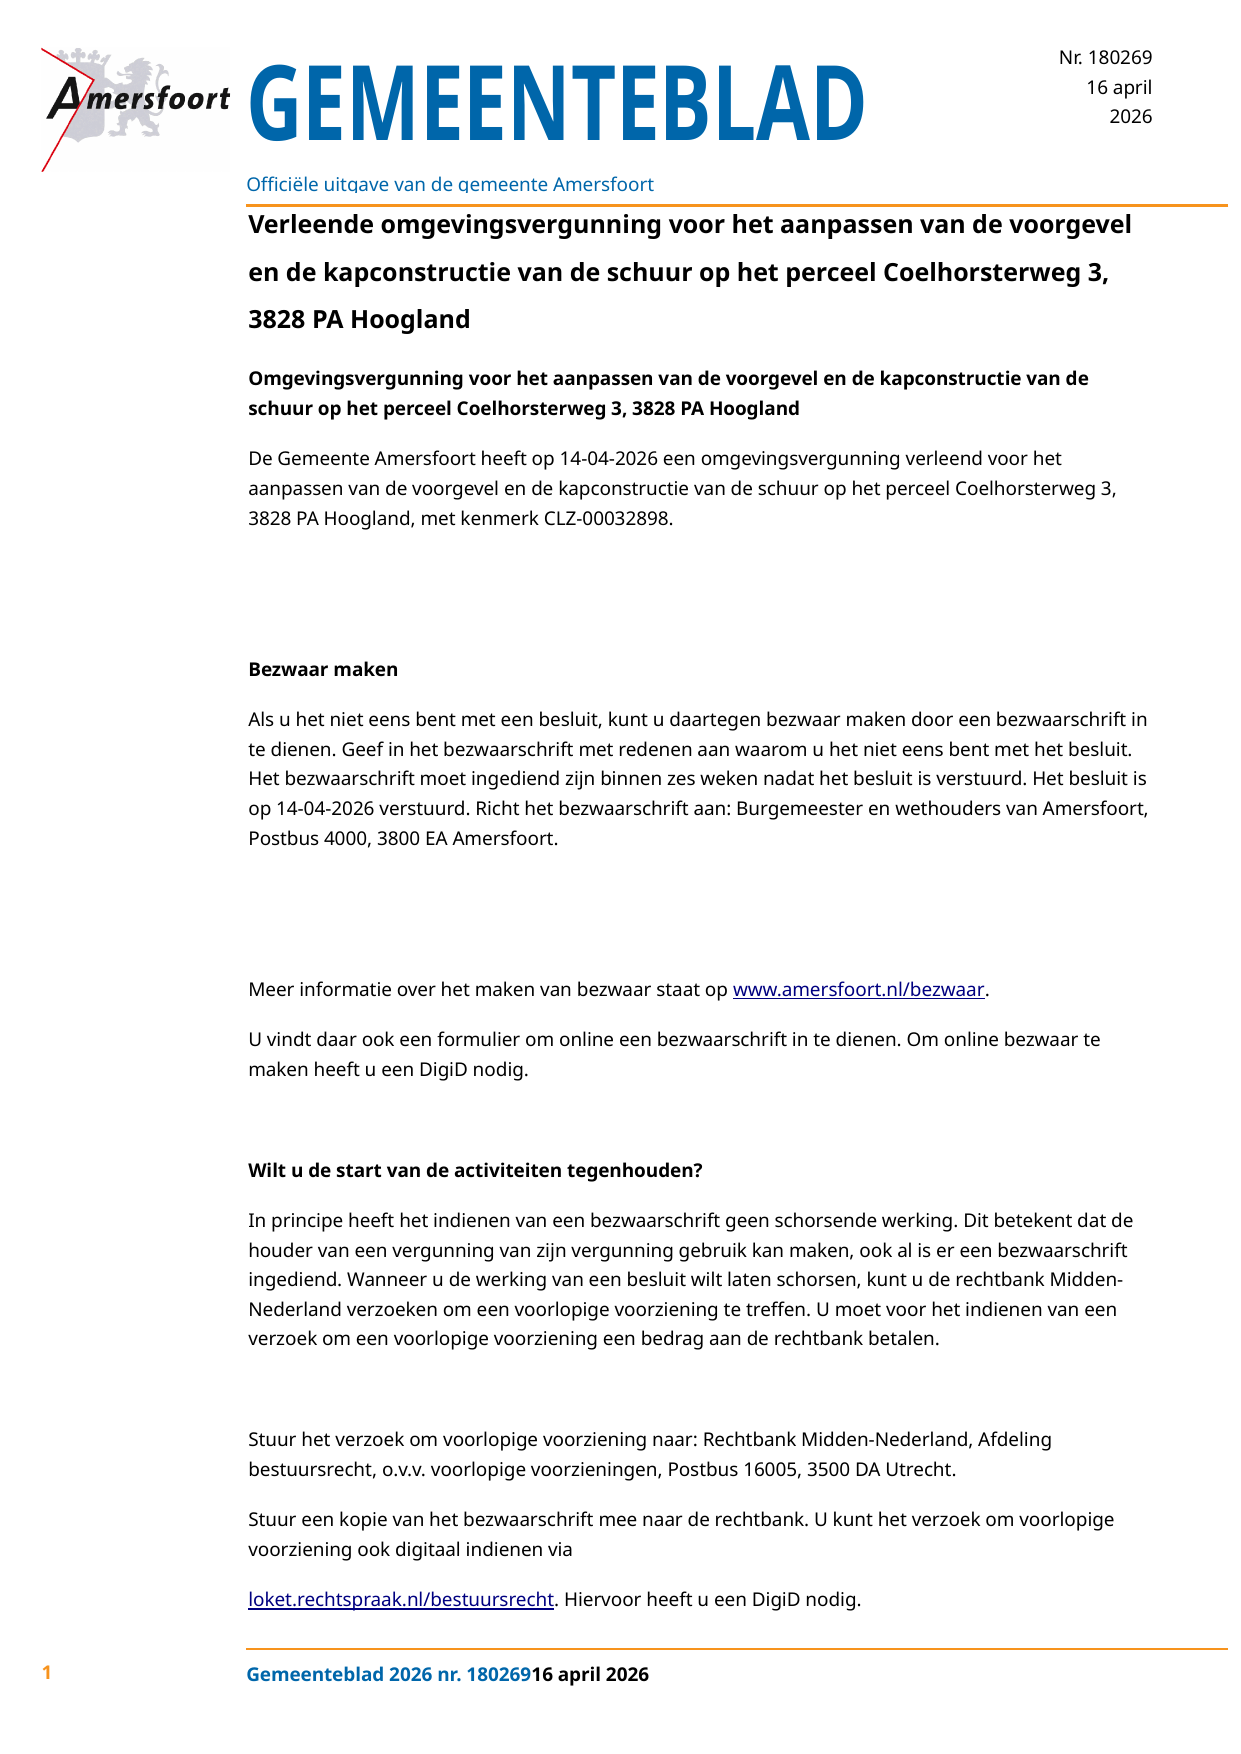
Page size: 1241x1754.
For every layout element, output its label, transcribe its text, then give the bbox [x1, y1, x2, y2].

text De Gemeente Amersfoort heeft op 14-04-2026 een omgevingsvergunning verleend voor het aanpassen van de voorgevel en de kapconstructie van de schuur op het perceel Coelhorsterweg 3, 3828 PA Hoogland, met kenmerk CLZ-00032898. [248, 446, 1152, 530]
picture [41, 47, 231, 172]
text Als u het niet eens bent met een besluit, kunt u daartegen bezwaar maken door een bezwaarschrift in te dienen. Geef in het bezwaarschrift met redenen aan waarom u het niet eens bent met het besluit. Het bezwaarschrift moet ingediend zijn binnen zes weken nadat het besluit is verstuurd. Het besluit is op 14-04-2026 verstuurd. Richt het bezwaarschrift aan: Burgemeester en wethouders van Amersfoort, Postbus 4000, 3800 EA Amersfoort. [248, 706, 1152, 850]
text Meer informatie over het maken van bezwaar staat op www.amersfoort.nl/bezwaar. [248, 976, 1152, 1002]
text Wilt u de start van de activiteiten tegenhouden? [248, 1157, 1152, 1182]
text Verleende omgevingsvergunning voor het aanpassen van de voorgevel en de kapconstructie van de schuur op het perceel Coelhorsterweg 3, 3828 PA Hoogland [248, 207, 1152, 336]
text Omgevingsvergunning voor het aanpassen van de voorgevel en de kapconstructie van de schuur op het perceel Coelhorsterweg 3, 3828 PA Hoogland [248, 366, 1152, 421]
text Bezwaar maken [248, 656, 1152, 682]
text loket.rechtspraak.nl/bestuursrecht. Hiervoor heeft u een DigiD nodig. [248, 1586, 1152, 1612]
text Stuur het verzoek om voorlopige voorziening naar: Rechtbank Midden-Nederland, Afdeling bestuursrecht, o.v.v. voorlopige voorzieningen, Postbus 16005, 3500 DA Utrecht. [248, 1426, 1152, 1482]
text U vindt daar ook een formulier om online een bezwaarschrift in te dienen. Om online bezwaar te maken heeft u een DigiD nodig. [248, 1026, 1152, 1082]
text Stuur een kopie van het bezwaarschrift mee naar de rechtbank. U kunt het verzoek om voorlopige voorziening ook digitaal indienen via [248, 1506, 1152, 1562]
text In principe heeft het indienen van een bezwaarschrift geen schorsende werking. Dit betekent dat de houder van een vergunning van zijn vergunning gebruik kan maken, ook al is er een bezwaarschrift ingediend. Wanneer u de werking van een besluit wilt laten schorsen, kunt u de rechtbank Midden-Nederland verzoeken om een voorlopige voorziening te treffen. U moet voor het indienen van een verzoek om een voorlopige voorziening een bedrag aan de rechtbank betalen. [248, 1207, 1152, 1351]
